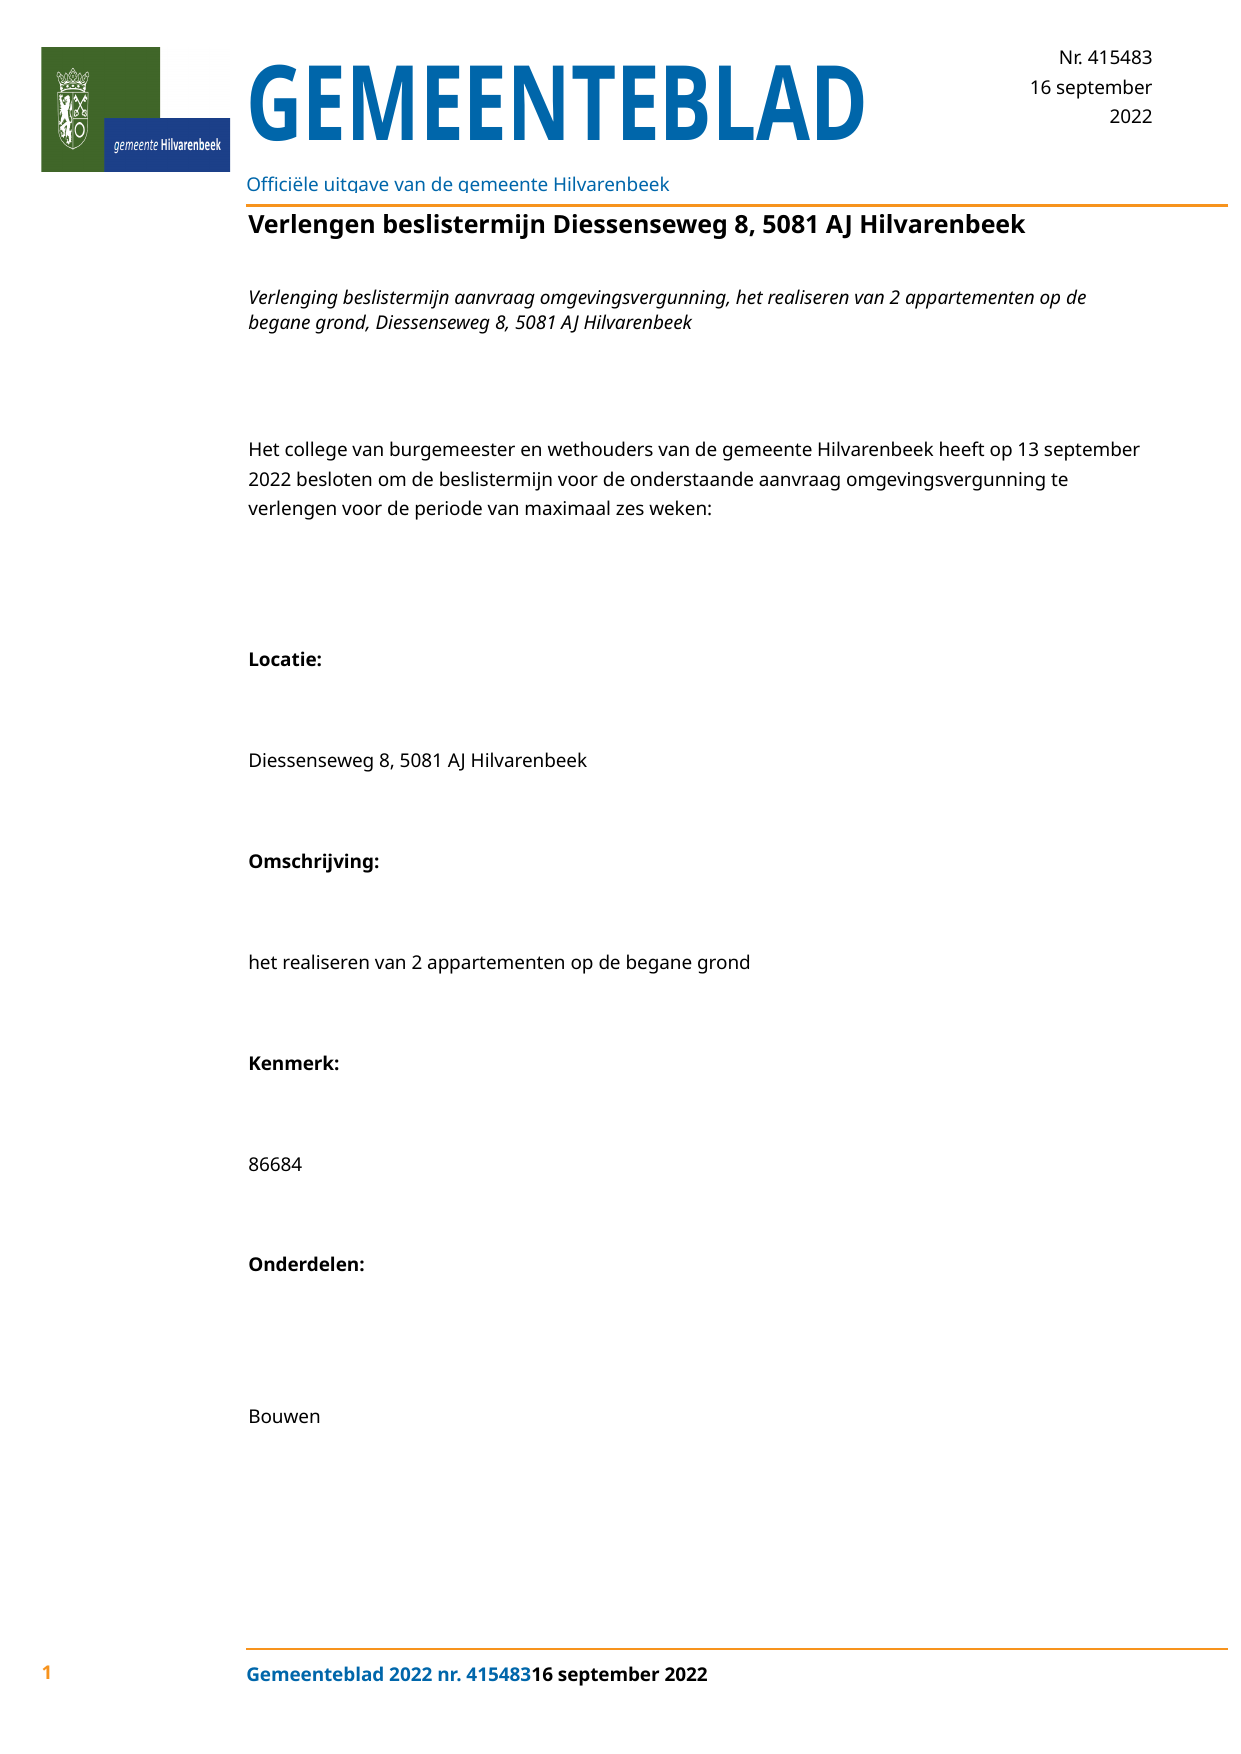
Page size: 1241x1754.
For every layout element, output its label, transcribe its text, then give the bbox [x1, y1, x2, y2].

text Locatie: [248, 647, 1152, 672]
picture [41, 47, 231, 172]
text Verlenging beslistermijn aanvraag omgevingsvergunning, het realiseren van 2 appartementen op de begane grond, Diessenseweg 8, 5081 AJ Hilvarenbeek [248, 284, 1152, 335]
text Diessenseweg 8, 5081 AJ Hilvarenbeek [248, 747, 1152, 773]
text Kenmerk: [248, 1050, 1152, 1076]
text het realiseren van 2 appartementen op de begane grond [248, 949, 1152, 975]
text Omschrijving: [248, 848, 1152, 874]
text Het college van burgemeester en wethouders van de gemeente Hilvarenbeek heeft op 13 september 2022 besloten om de beslistermijn voor de onderstaande aanvraag omgevingsvergunning te verlengen voor de periode van maximaal zes weken: [248, 436, 1152, 521]
text Verlengen beslistermijn Diessenseweg 8, 5081 AJ Hilvarenbeek [248, 207, 1152, 241]
text 86684 [248, 1151, 1152, 1176]
text Onderdelen: [248, 1252, 1152, 1277]
text Bouwen [248, 1403, 1152, 1428]
